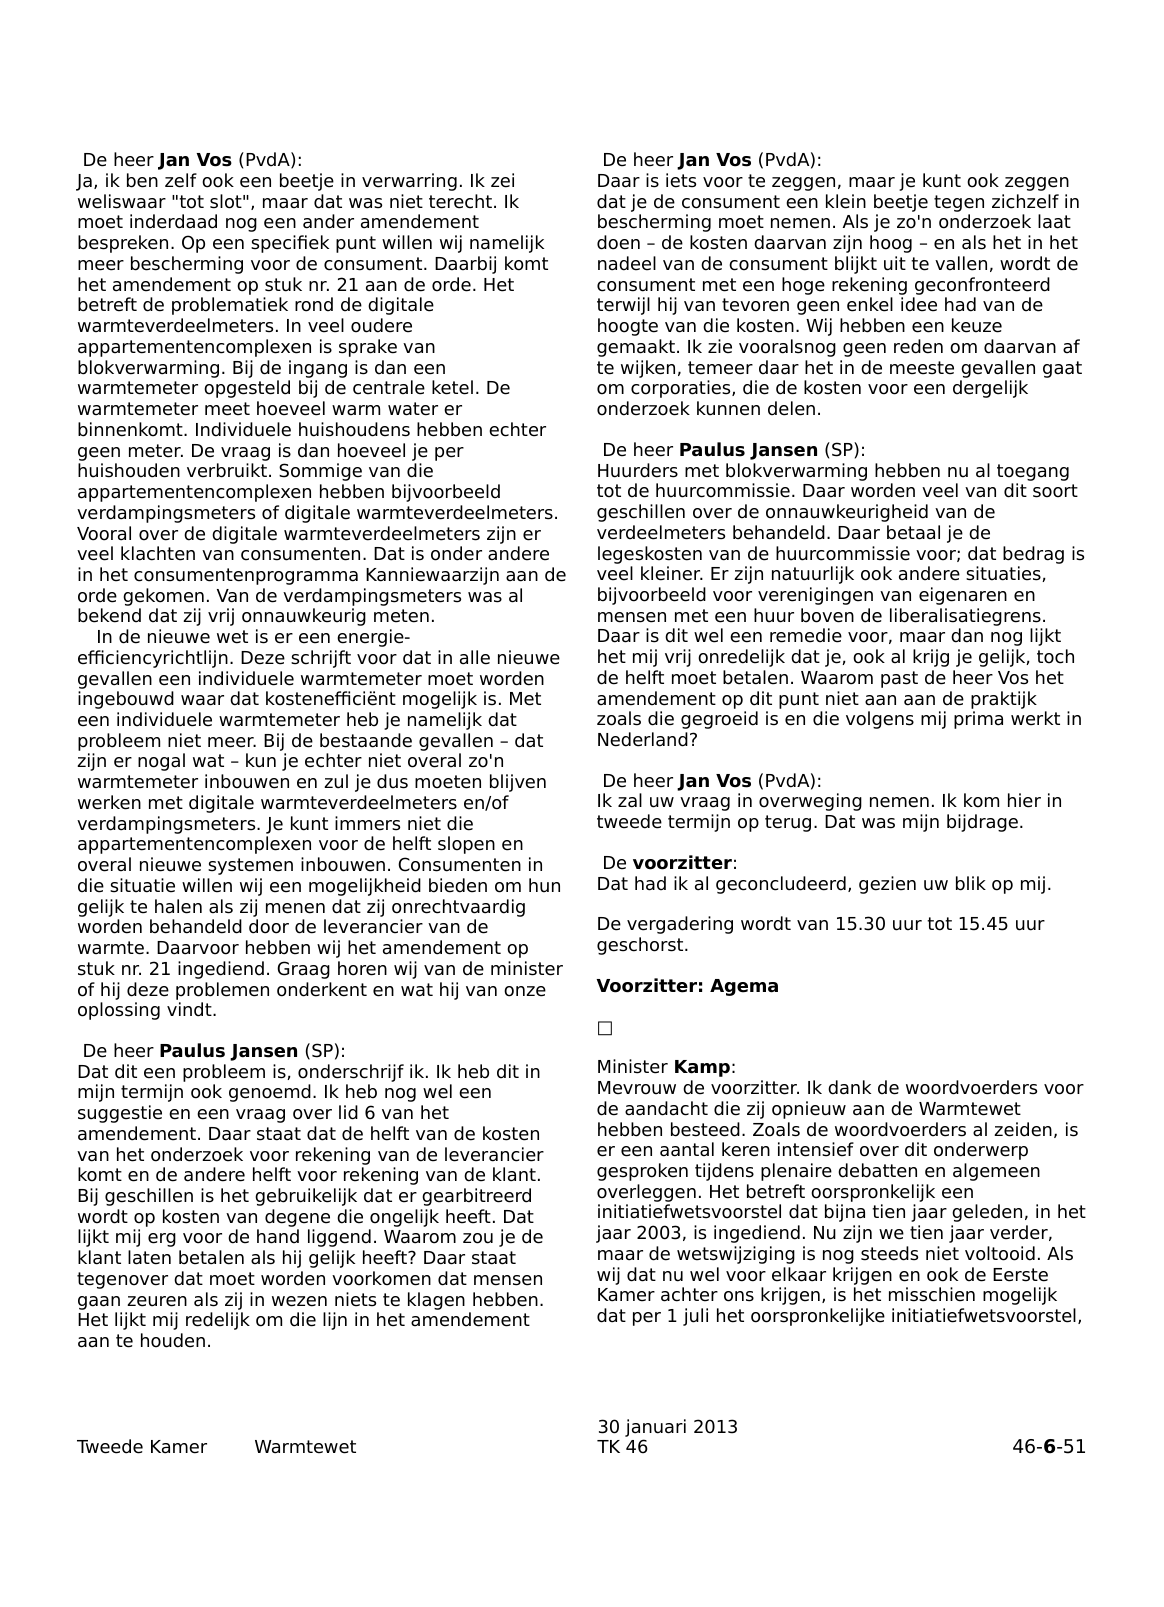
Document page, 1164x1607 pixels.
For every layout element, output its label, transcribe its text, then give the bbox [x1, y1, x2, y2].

text In de nieuwe wet is er een energie-efficiencyrichtlijn. Deze schrijft voor dat in alle nieuwe gevallen een individuele warmtemeter moet worden ingebouwd waar dat kostenefficiënt mogelijk is. Met een individuele warmtemeter heb je namelijk dat probleem niet meer. Bij de bestaande gevallen – dat zijn er nogal wat – kun je echter niet overal zo'n warmtemeter inbouwen en zul je dus moeten blijven werken met digitale warmteverdeelmeters en/of verdampingsmeters. Je kunt immers niet die appartementencomplexen voor de helft slopen en overal nieuwe systemen inbouwen. Consumenten in die situatie willen wij een mogelijkheid bieden om hun gelijk te halen als zij menen dat zij onrechtvaardig worden behandeld door de leverancier van de warmte. Daarvoor hebben wij het amendement op stuk nr. 21 ingediend. Graag horen wij van de minister of hij deze problemen onderkent en wat hij van onze oplossing vindt. [77, 627, 567, 1021]
text De voorzitter: [596, 853, 1087, 873]
text □ [596, 1016, 1087, 1037]
text De heer Paulus Jansen (SP): [596, 440, 1087, 460]
text Dat had ik al geconcludeerd, gezien uw blik op mij. [596, 873, 1087, 894]
text De heer Jan Vos (PvdA): [77, 150, 567, 171]
text Mevrouw de voorzitter. Ik dank de woordvoerders voor de aandacht die zij opnieuw aan de Warmtewet hebben besteed. Zoals de woordvoerders al zeiden, is er een aantal keren intensief over dit onderwerp gesproken tijdens plenaire debatten en algemeen overleggen. Het betreft oorspronkelijk een initiatiefwetsvoorstel dat bijna tien jaar geleden, in het jaar 2003, is ingediend. Nu zijn we tien jaar verder, maar de wetswijziging is nog steeds niet voltooid. Als wij dat nu wel voor elkaar krijgen en ook de Eerste Kamer achter ons krijgen, is het misschien mogelijk dat per 1 juli het oorspronkelijke initiatiefwetsvoorstel, [596, 1078, 1087, 1327]
text Daar is iets voor te zeggen, maar je kunt ook zeggen dat je de consument een klein beetje tegen zichzelf in bescherming moet nemen. Als je zo'n onderzoek laat doen – de kosten daarvan zijn hoog – en als het in het nadeel van de consument blijkt uit te vallen, wordt de consument met een hoge rekening geconfronteerd terwijl hij van tevoren geen enkel idee had van de hoogte van die kosten. Wij hebben een keuze gemaakt. Ik zie vooralsnog geen reden om daarvan af te wijken, temeer daar het in de meeste gevallen gaat om corporaties, die de kosten voor een dergelijk onderzoek kunnen delen. [596, 171, 1087, 420]
text Ik zal uw vraag in overweging nemen. Ik kom hier in tweede termijn op terug. Dat was mijn bijdrage. [596, 791, 1087, 833]
text Voorzitter: Agema [596, 976, 1087, 996]
text De heer Paulus Jansen (SP): [77, 1041, 567, 1062]
text Huurders met blokverwarming hebben nu al toegang tot de huurcommissie. Daar worden veel van dit soort geschillen over de onnauwkeurigheid van de verdeelmeters behandeld. Daar betaal je de legeskosten van de huurcommissie voor; dat bedrag is veel kleiner. Er zijn natuurlijk ook andere situaties, bijvoorbeeld voor verenigingen van eigenaren en mensen met een huur boven de liberalisatiegrens. Daar is dit wel een remedie voor, maar dan nog lijkt het mij vrij onredelijk dat je, ook al krijg je gelijk, toch de helft moet betalen. Waarom past de heer Vos het amendement op dit punt niet aan aan de praktijk zoals die gegroeid is en die volgens mij prima werkt in Nederland? [596, 460, 1087, 751]
text Minister Kamp: [596, 1057, 1087, 1078]
text De heer Jan Vos (PvdA): [596, 771, 1087, 791]
text Dat dit een probleem is, onderschrijf ik. Ik heb dit in mijn termijn ook genoemd. Ik heb nog wel een suggestie en een vraag over lid 6 van het amendement. Daar staat dat de helft van de kosten van het onderzoek voor rekening van de leverancier komt en de andere helft voor rekening van de klant. Bij geschillen is het gebruikelijk dat er gearbitreerd wordt op kosten van degene die ongelijk heeft. Dat lijkt mij erg voor de hand liggend. Waarom zou je de klant laten betalen als hij gelijk heeft? Daar staat tegenover dat moet worden voorkomen dat mensen gaan zeuren als zij in wezen niets te klagen hebben. Het lijkt mij redelijk om die lijn in het amendement aan te houden. [77, 1062, 567, 1352]
text De heer Jan Vos (PvdA): [596, 150, 1087, 171]
text De vergadering wordt van 15.30 uur tot 15.45 uur geschorst. [596, 914, 1087, 956]
text Ja, ik ben zelf ook een beetje in verwarring. Ik zei weliswaar "tot slot", maar dat was niet terecht. Ik moet inderdaad nog een ander amendement bespreken. Op een specifiek punt willen wij namelijk meer bescherming voor de consument. Daarbij komt het amendement op stuk nr. 21 aan de orde. Het betreft de problematiek rond de digitale warmteverdeelmeters. In veel oudere appartementencomplexen is sprake van blokverwarming. Bij de ingang is dan een warmtemeter opgesteld bij de centrale ketel. De warmtemeter meet hoeveel warm water er binnenkomt. Individuele huishoudens hebben echter geen meter. De vraag is dan hoeveel je per huishouden verbruikt. Sommige van die appartementencomplexen hebben bijvoorbeeld verdampingsmeters of digitale warmteverdeelmeters. Vooral over de digitale warmteverdeelmeters zijn er veel klachten van consumenten. Dat is onder andere in het consumentenprogramma Kanniewaarzijn aan de orde gekomen. Van de verdampingsmeters was al bekend dat zij vrij onnauwkeurig meten. [77, 171, 567, 627]
